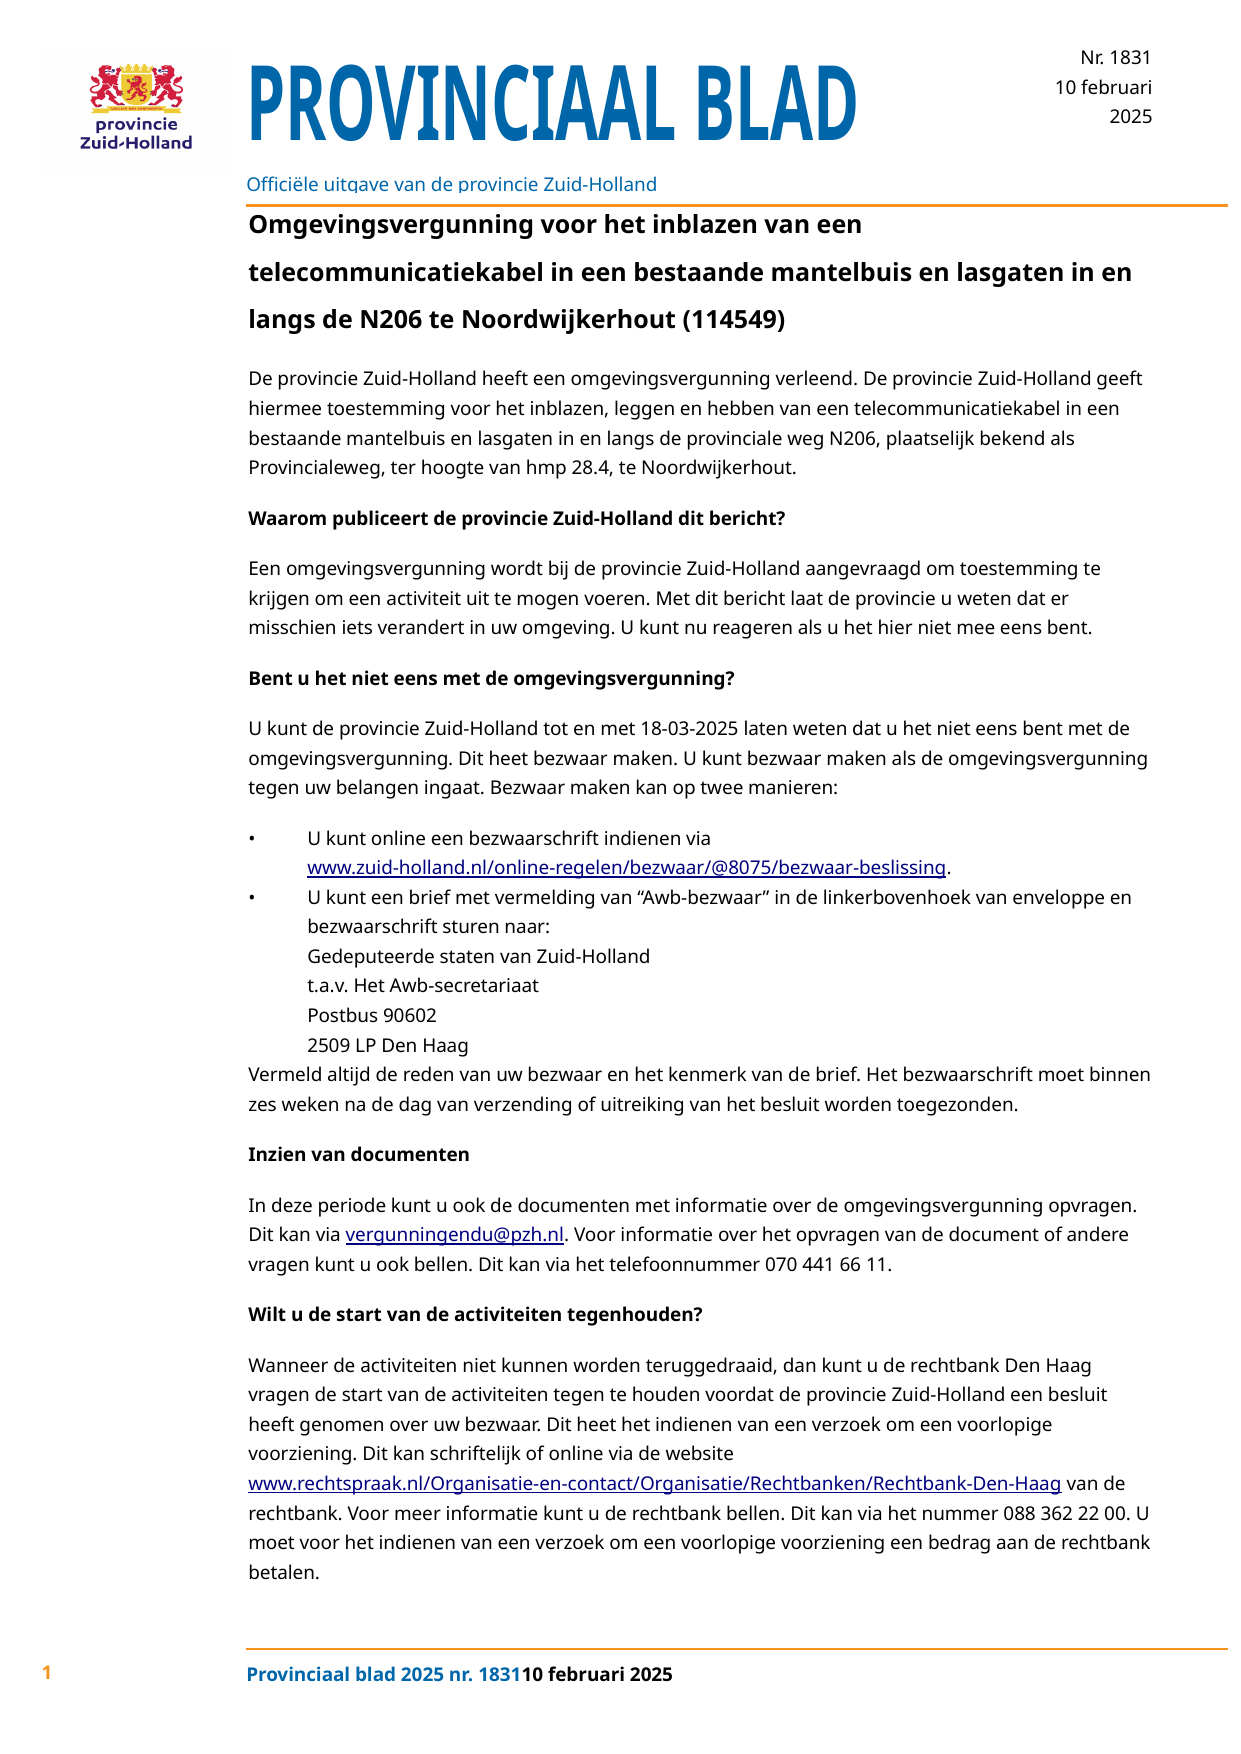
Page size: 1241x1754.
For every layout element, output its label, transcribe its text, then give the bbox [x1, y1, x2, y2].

text Omgevingsvergunning voor het inblazen van een telecommunicatiekabel in een bestaande mantelbuis en lasgaten in en langs de N206 te Noordwijkerhout (114549) [248, 207, 1152, 336]
text Bent u het niet eens met de omgevingsvergunning? [248, 665, 1152, 690]
list t.a.v. Het Awb-secretariaat [248, 973, 1152, 998]
list Postbus 90602 [248, 1002, 1152, 1028]
text In deze periode kunt u ook de documenten met informatie over de omgevingsvergunning opvragen. Dit kan via vergunningendu@pzh.nl. Voor informatie over het opvragen van de document of andere vragen kunt u ook bellen. Dit kan via het telefoonnummer 070 441 66 11. [248, 1192, 1152, 1277]
text Wilt u de start van de activiteiten tegenhouden? [248, 1301, 1152, 1327]
list U kunt online een bezwaarschrift indienen via www.zuid-holland.nl/online-regelen/bezwaar/@8075/bezwaar-beslissing. [248, 825, 1152, 880]
text Waarom publiceert de provincie Zuid-Holland dit bericht? [248, 505, 1152, 530]
text Inzien van documenten [248, 1141, 1152, 1167]
picture [41, 47, 231, 172]
text U kunt de provincie Zuid-Holland tot en met 18-03-2025 laten weten dat u het niet eens bent met de omgevingsvergunning. Dit heet bezwaar maken. U kunt bezwaar maken als de omgevingsvergunning tegen uw belangen ingaat. Bezwaar maken kan op twee manieren: [248, 715, 1152, 800]
text Wanneer de activiteiten niet kunnen worden teruggedraaid, dan kunt u de rechtbank Den Haag vragen de start van de activiteiten tegen te houden voordat de provincie Zuid-Holland een besluit heeft genomen over uw bezwaar. Dit heet het indienen van een verzoek om een voorlopige voorziening. Dit kan schriftelijk of online via de website www.rechtspraak.nl/Organisatie-en-contact/Organisatie/Rechtbanken/Rechtbank-Den-Haag van de rechtbank. Voor meer informatie kunt u de rechtbank bellen. Dit kan via het nummer 088 362 22 00. U moet voor het indienen van een verzoek om een voorlopige voorziening een bedrag aan de rechtbank betalen. [248, 1352, 1152, 1584]
list U kunt een brief met vermelding van “Awb-bezwaar” in de linkerbovenhoek van enveloppe en bezwaarschrift sturen naar: [248, 884, 1152, 939]
list Gedeputeerde staten van Zuid-Holland [248, 943, 1152, 969]
list 2509 LP Den Haag [248, 1032, 1152, 1057]
text De provincie Zuid-Holland heeft een omgevingsvergunning verleend. De provincie Zuid-Holland geeft hiermee toestemming voor het inblazen, leggen en hebben van een telecommunicatiekabel in een bestaande mantelbuis en lasgaten in en langs de provinciale weg N206, plaatselijk bekend als Provincialeweg, ter hoogte van hmp 28.4, te Noordwijkerhout. [248, 366, 1152, 480]
text Vermeld altijd de reden van uw bezwaar en het kenmerk van de brief. Het bezwaarschrift moet binnen zes weken na de dag van verzending of uitreiking van het besluit worden toegezonden. [248, 1061, 1152, 1117]
text Een omgevingsvergunning wordt bij de provincie Zuid-Holland aangevraagd om toestemming te krijgen om een activiteit uit te mogen voeren. Met dit bericht laat de provincie u weten dat er misschien iets verandert in uw omgeving. U kunt nu reageren als u het hier niet mee eens bent. [248, 555, 1152, 640]
